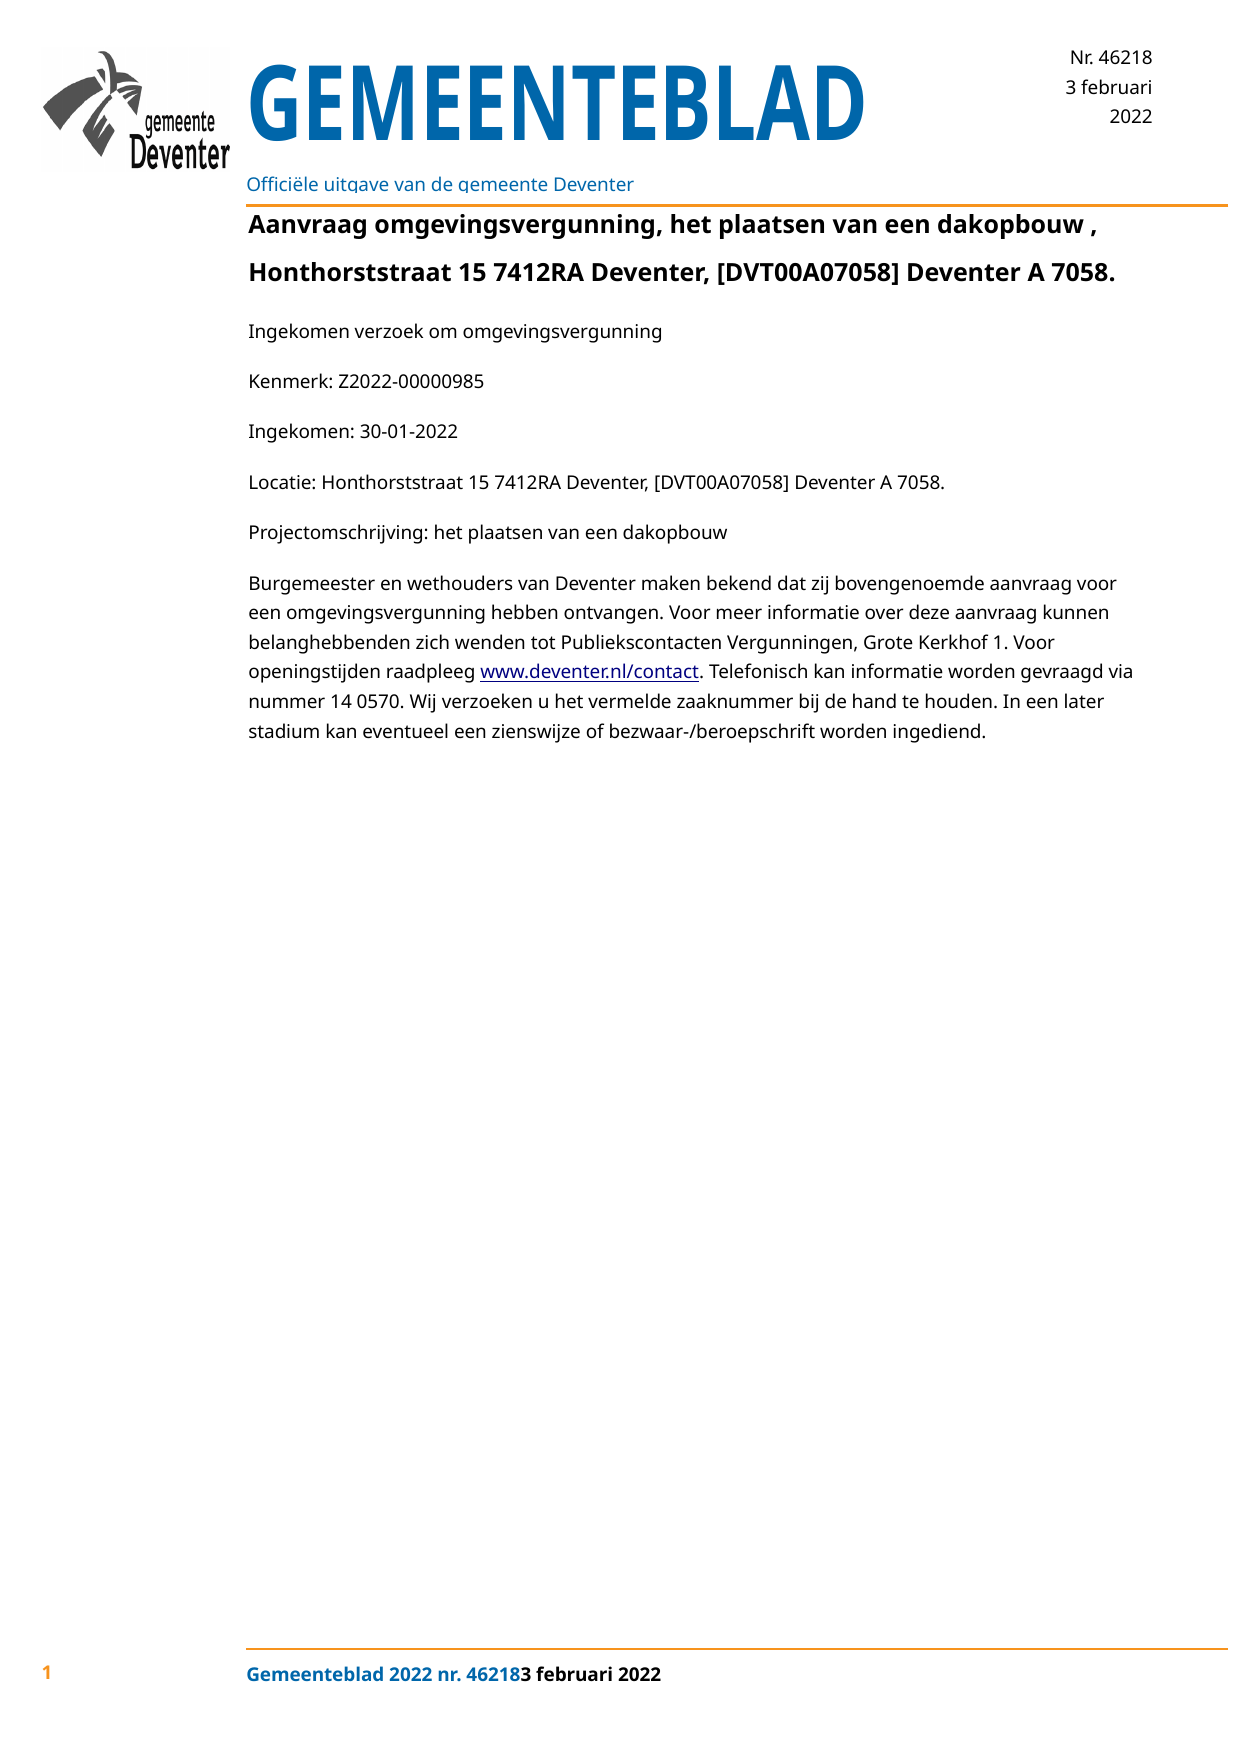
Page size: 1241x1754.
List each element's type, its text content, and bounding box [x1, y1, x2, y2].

text Ingekomen verzoek om omgevingsvergunning [248, 318, 1152, 344]
text Aanvraag omgevingsvergunning, het plaatsen van een dakopbouw , Honthorststraat 15 7412RA Deventer, [DVT00A07058] Deventer A 7058. [248, 207, 1152, 288]
text Locatie: Honthorststraat 15 7412RA Deventer, [DVT00A07058] Deventer A 7058. [248, 469, 1152, 495]
text Ingekomen: 30-01-2022 [248, 419, 1152, 444]
picture [41, 47, 231, 172]
text Projectomschrijving: het plaatsen van een dakopbouw [248, 519, 1152, 545]
text Kenmerk: Z2022-00000985 [248, 368, 1152, 394]
text Burgemeester en wethouders van Deventer maken bekend dat zij bovengenoemde aanvraag voor een omgevingsvergunning hebben ontvangen. Voor meer informatie over deze aanvraag kunnen belanghebbenden zich wenden tot Publiekscontacten Vergunningen, Grote Kerkhof 1. Voor openingstijden raadpleeg www.deventer.nl/contact. Telefonisch kan informatie worden gevraagd via nummer 14 0570. Wij verzoeken u het vermelde zaaknummer bij de hand te houden. In een later stadium kan eventueel een zienswijze of bezwaar-/beroepschrift worden ingediend. [248, 570, 1152, 744]
